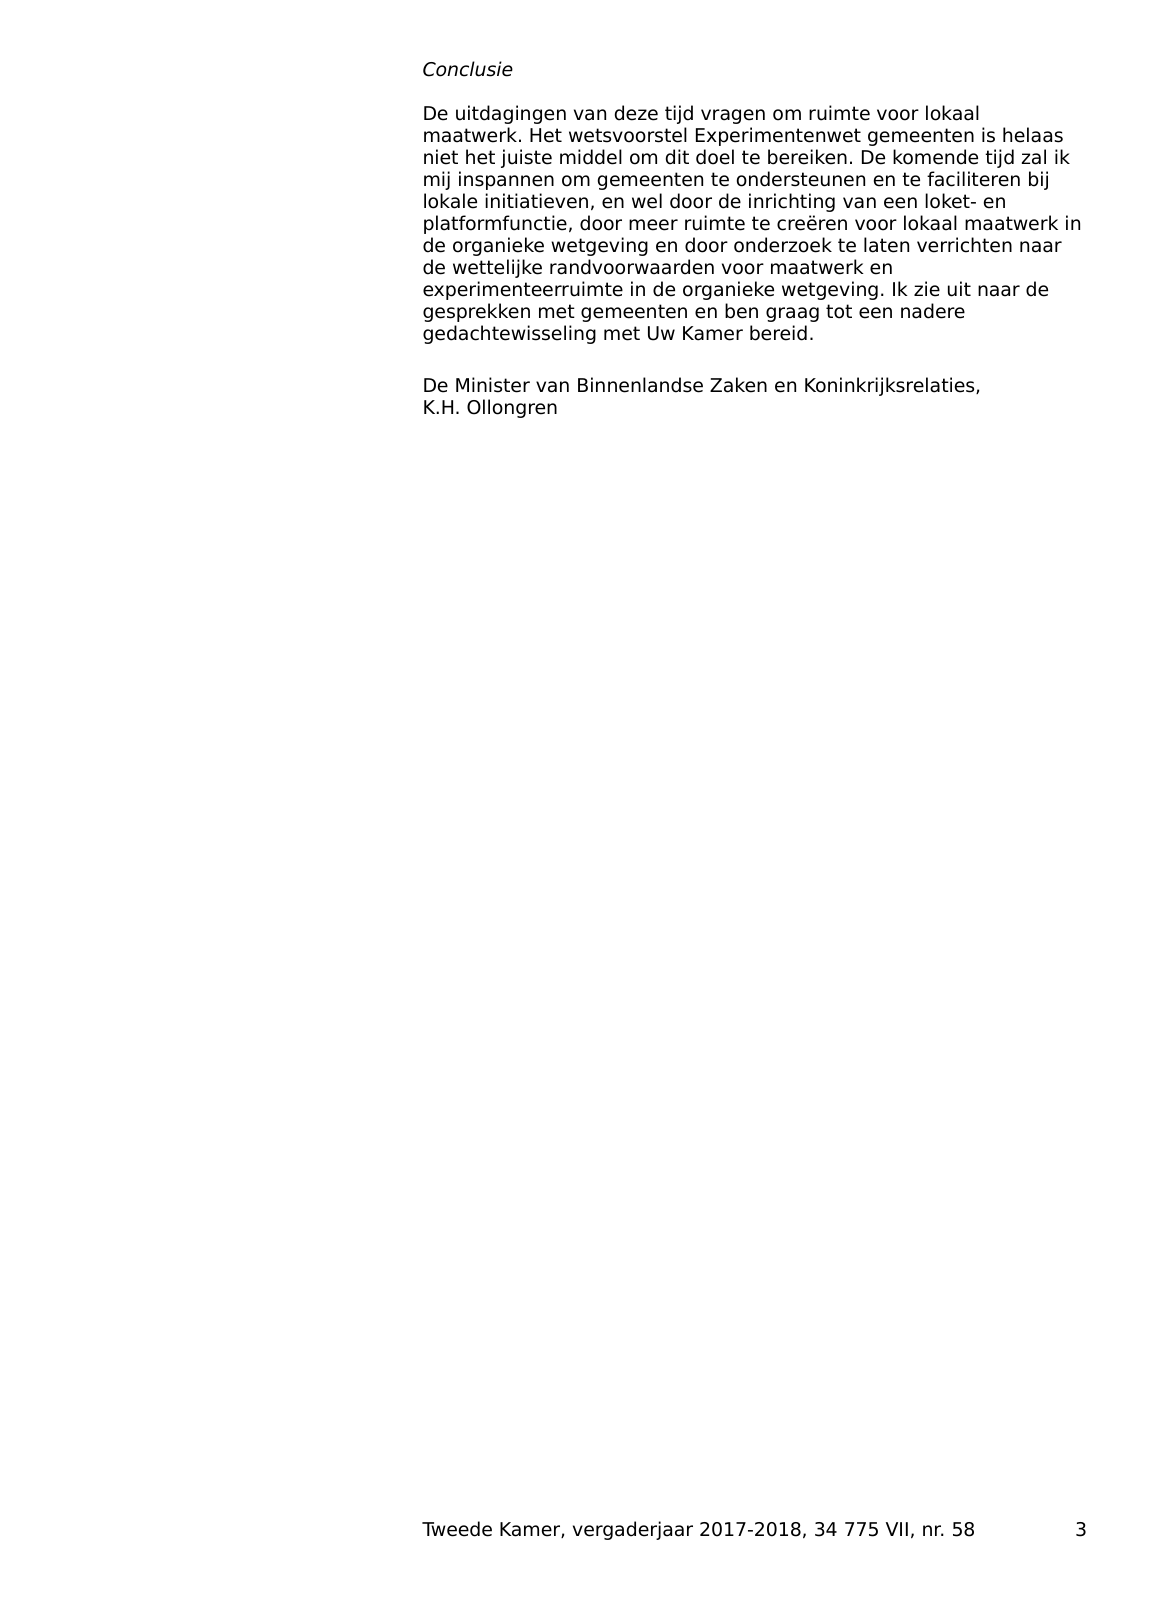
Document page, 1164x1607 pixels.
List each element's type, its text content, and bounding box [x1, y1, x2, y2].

text De uitdagingen van deze tijd vragen om ruimte voor lokaal maatwerk. Het wetsvoorstel Experimentenwet gemeenten is helaas niet het juiste middel om dit doel te bereiken. De komende tijd zal ik mij inspannen om gemeenten te ondersteunen en te faciliteren bij lokale initiatieven, en wel door de inrichting van een loket- en platformfunctie, door meer ruimte te creëren voor lokaal maatwerk in de organieke wetgeving en door onderzoek te laten verrichten naar de wettelijke randvoorwaarden voor maatwerk en experimenteerruimte in de organieke wetgeving. Ik zie uit naar de gesprekken met gemeenten en ben graag tot een nadere gedachtewisseling met Uw Kamer bereid. [422, 103, 1087, 345]
subtitle Conclusie [422, 59, 1087, 81]
text De Minister van Binnenlandse Zaken en Koninkrijksrelaties, K.H. Ollongren [422, 375, 1087, 419]
